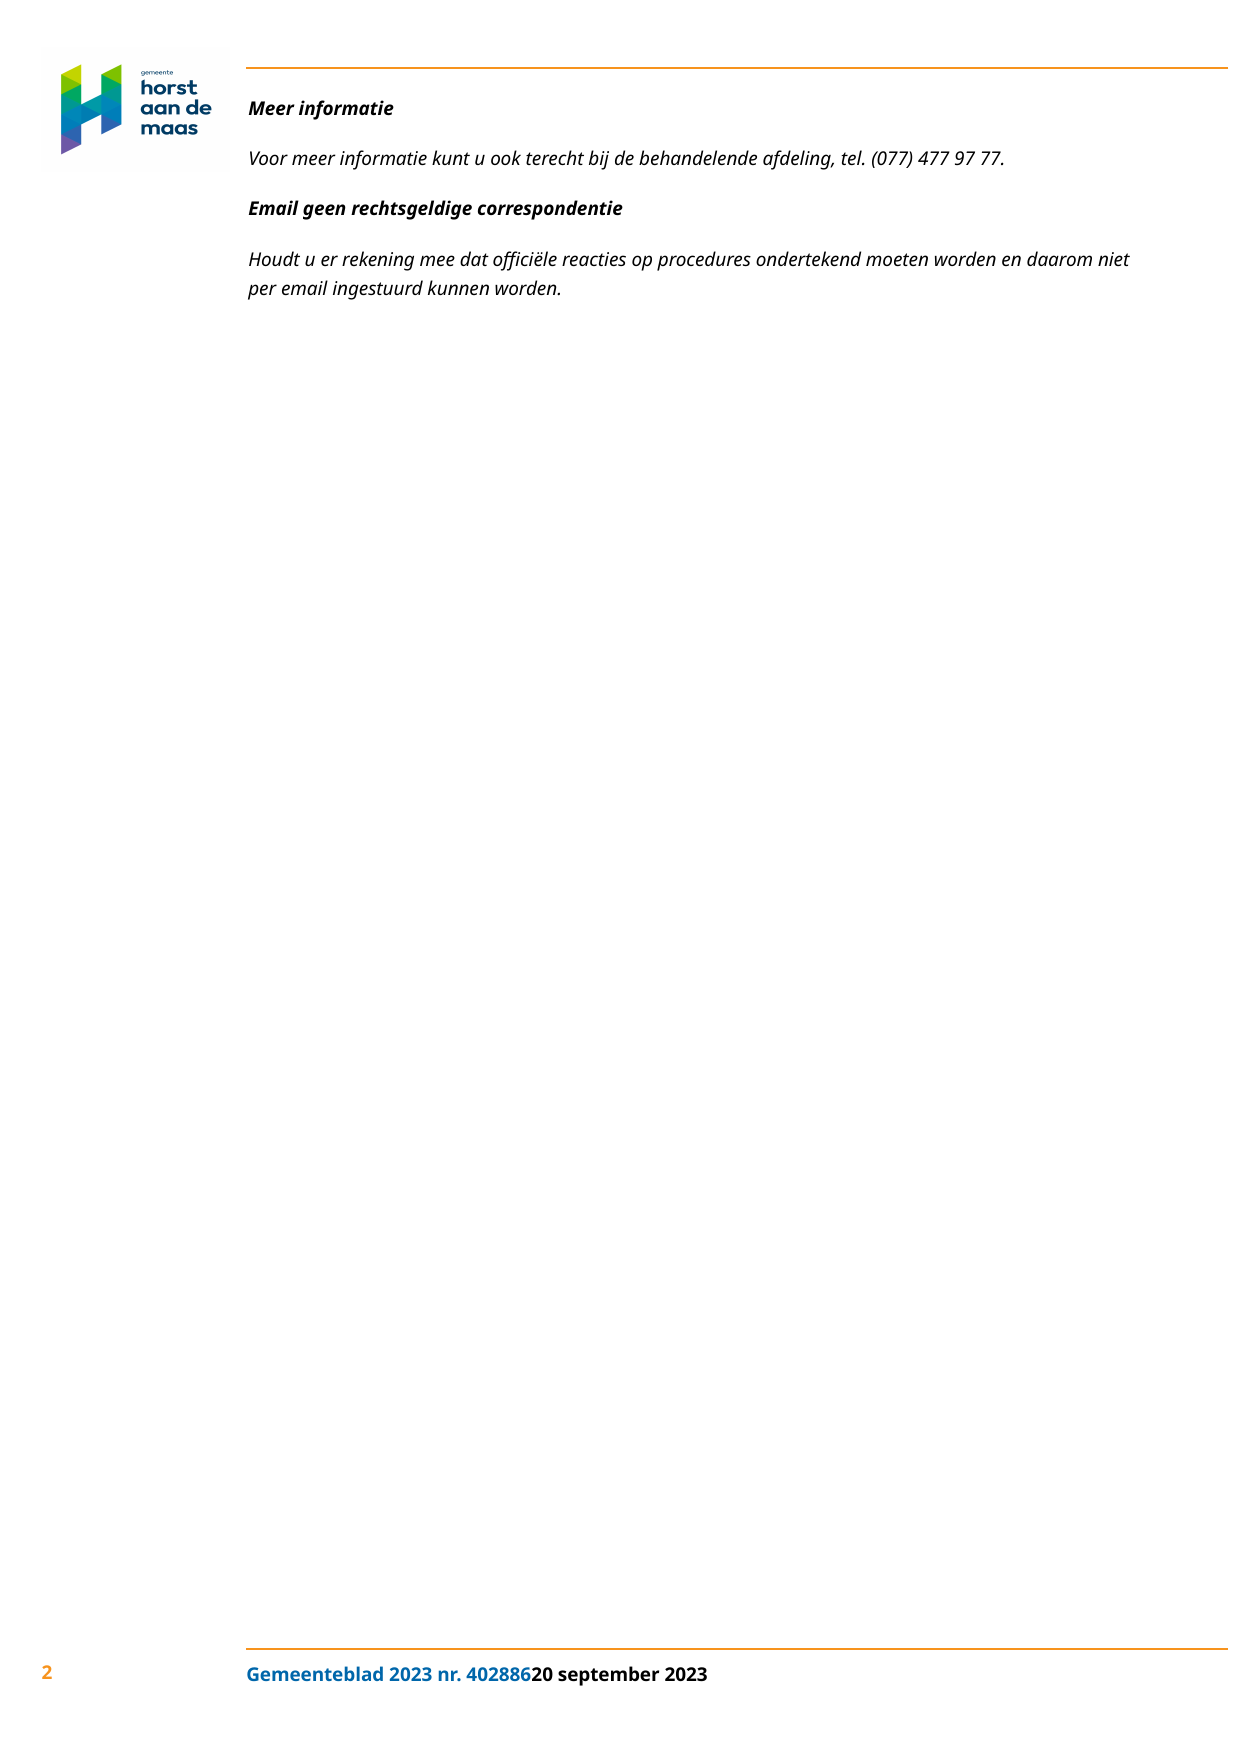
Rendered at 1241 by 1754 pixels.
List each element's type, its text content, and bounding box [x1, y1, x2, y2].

text Houdt u er rekening mee dat officiële reacties op procedures ondertekend moeten worden en daarom niet per email ingestuurd kunnen worden. [248, 246, 1152, 301]
text Meer informatie [248, 95, 1152, 121]
picture [41, 47, 231, 172]
text Email geen rechtsgeldige correspondentie [248, 196, 1152, 221]
text Voor meer informatie kunt u ook terecht bij de behandelende afdeling, tel. (077) 477 97 77. [248, 145, 1152, 171]
